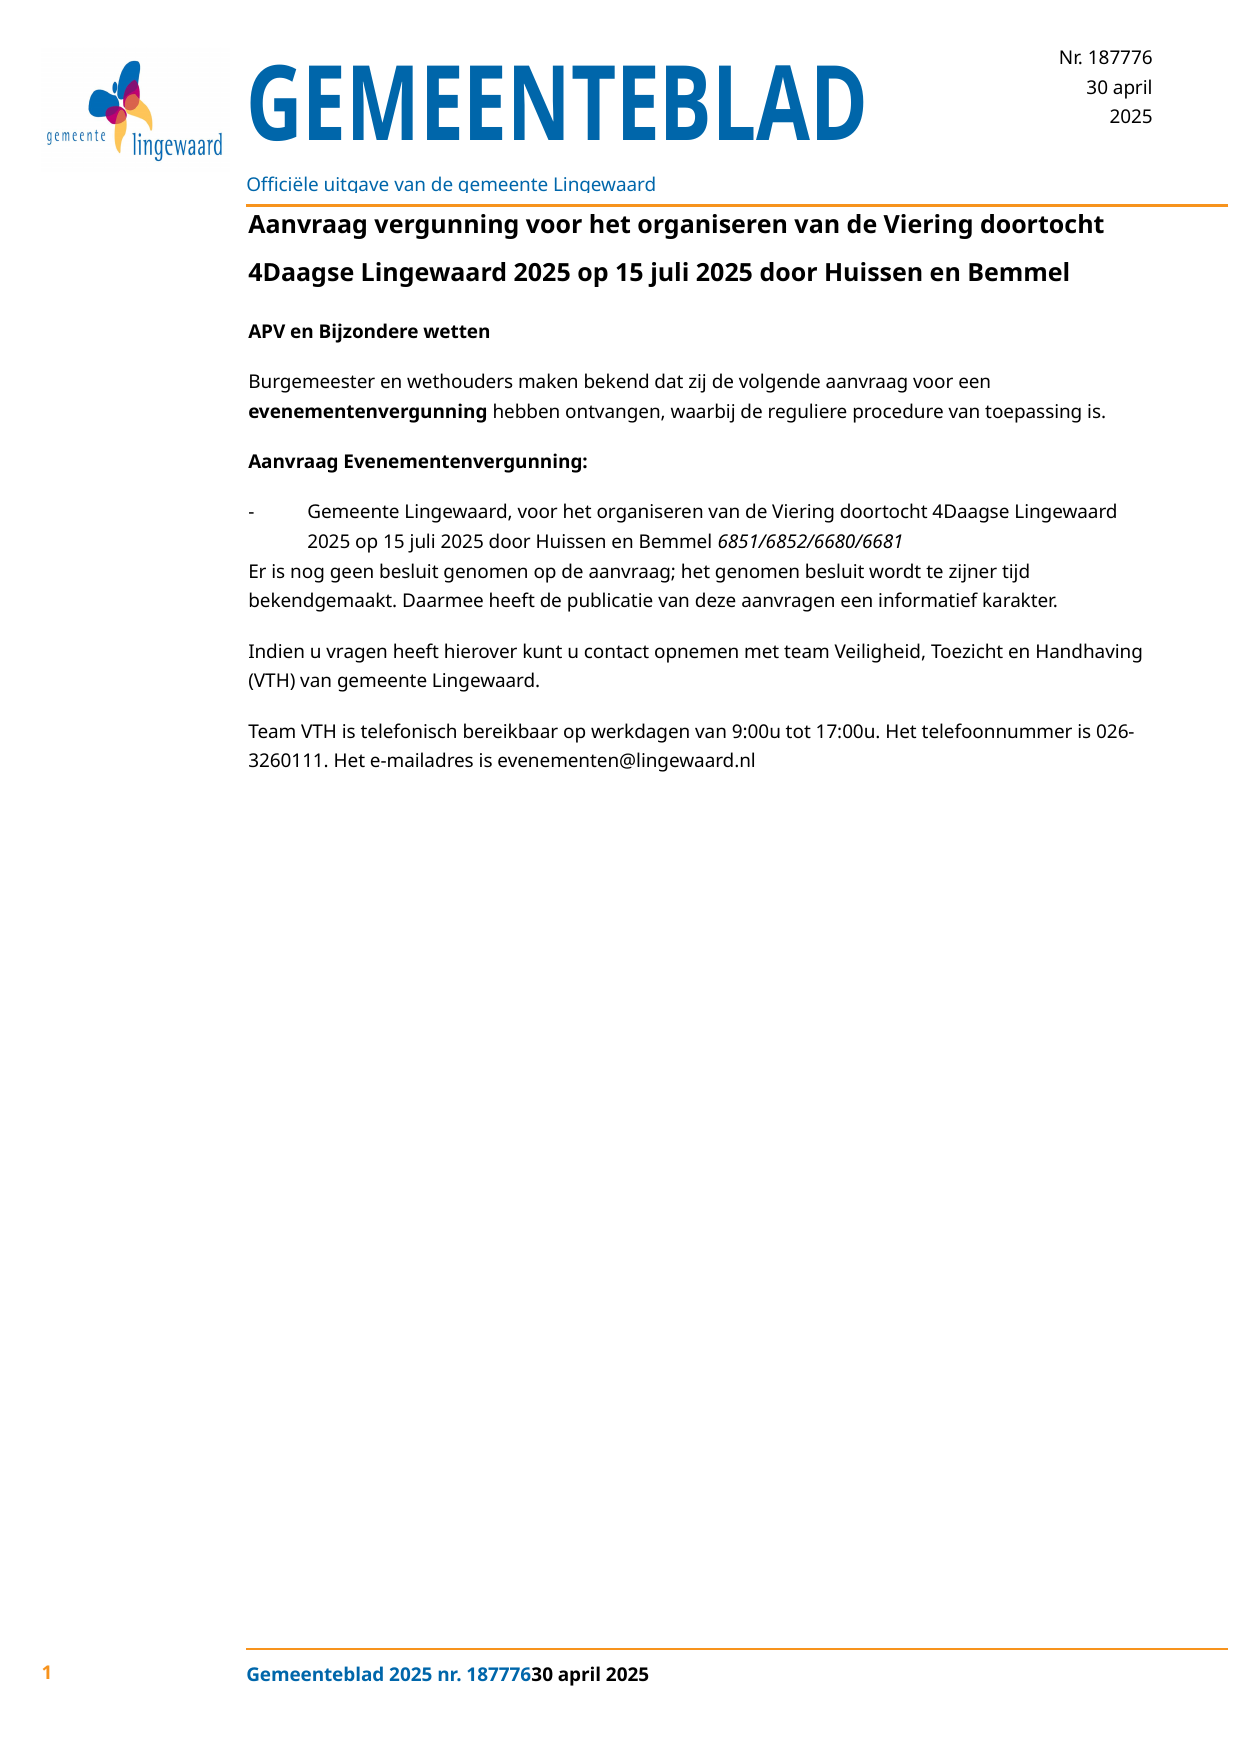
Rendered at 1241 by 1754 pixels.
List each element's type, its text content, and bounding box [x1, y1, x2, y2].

text APV en Bijzondere wetten [248, 318, 1152, 344]
picture [41, 47, 231, 172]
text Aanvraag Evenementenvergunning: [248, 448, 1152, 474]
text Er is nog geen besluit genomen op de aanvraag; het genomen besluit wordt te zijner tijd bekendgemaakt. Daarmee heeft de publicatie van deze aanvragen een informatief karakter. [248, 558, 1152, 613]
text Burgemeester en wethouders maken bekend dat zij de volgende aanvraag voor een evenementenvergunning hebben ontvangen, waarbij de reguliere procedure van toepassing is. [248, 368, 1152, 424]
text Indien u vragen heeft hierover kunt u contact opnemen met team Veiligheid, Toezicht en Handhaving (VTH) van gemeente Lingewaard. [248, 638, 1152, 693]
text Aanvraag vergunning voor het organiseren van de Viering doortocht 4Daagse Lingewaard 2025 op 15 juli 2025 door Huissen en Bemmel [248, 207, 1152, 288]
list Gemeente Lingewaard, voor het organiseren van de Viering doortocht 4Daagse Lingewaard 2025 op 15 juli 2025 door Huissen en Bemmel 6851/6852/6680/6681 [248, 499, 1152, 554]
text Team VTH is telefonisch bereikbaar op werkdagen van 9:00u tot 17:00u. Het telefoonnummer is 026-3260111. Het e-mailadres is evenementen@lingewaard.nl [248, 718, 1152, 773]
